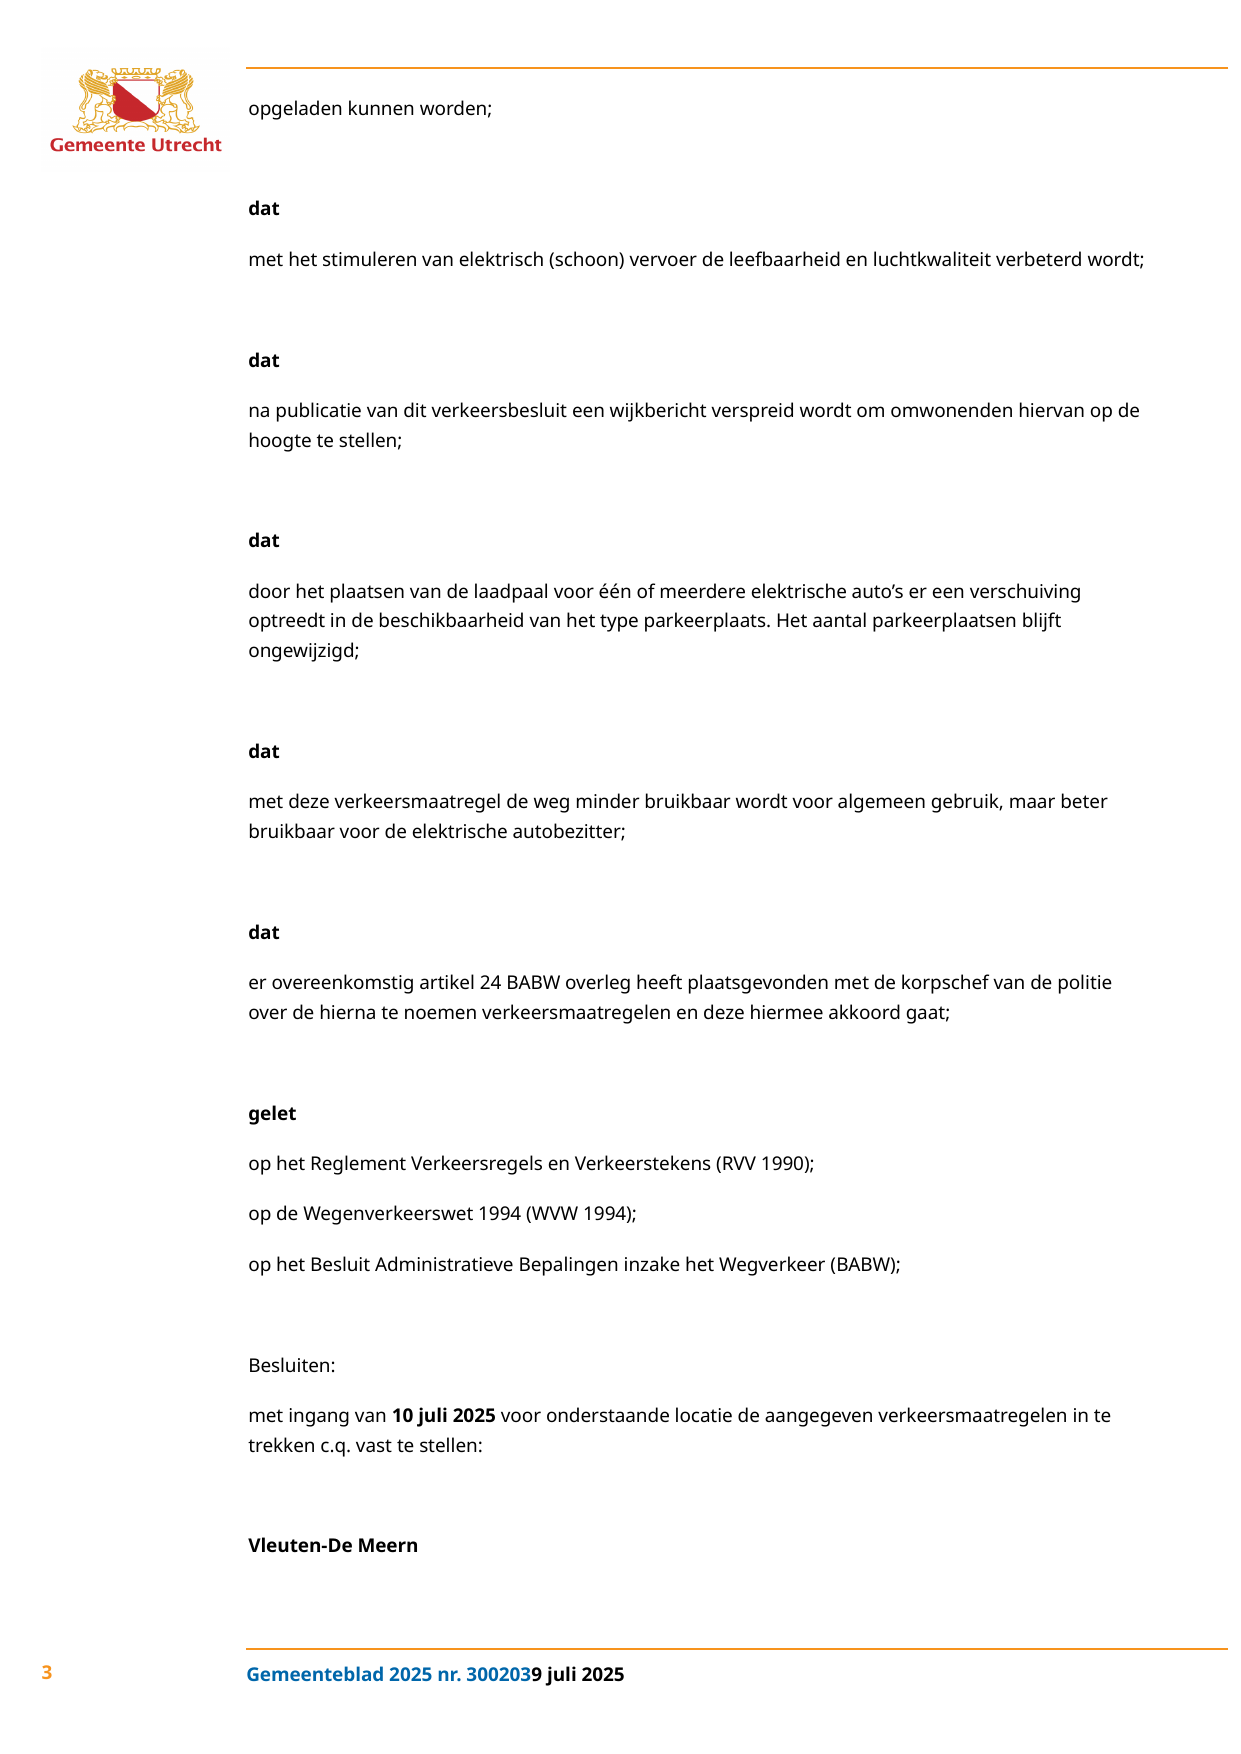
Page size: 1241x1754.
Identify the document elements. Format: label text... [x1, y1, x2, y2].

text opgeladen kunnen worden; [248, 95, 1152, 121]
text Vleuten-De Meern [248, 1533, 1152, 1558]
text door het plaatsen van de laadpaal voor één of meerdere elektrische auto’s er een verschuiving optreedt in de beschikbaarheid van het type parkeerplaats. Het aantal parkeerplaatsen blijft ongewijzigd; [248, 578, 1152, 663]
text na publicatie van dit verkeersbesluit een wijkbericht verspreid wordt om omwonenden hiervan op de hoogte te stellen; [248, 397, 1152, 453]
text op het Besluit Administratieve Bepalingen inzake het Wegverkeer (BABW); [248, 1251, 1152, 1277]
text op de Wegenverkeerswet 1994 (WVW 1994); [248, 1201, 1152, 1226]
text dat [248, 919, 1152, 945]
text er overeenkomstig artikel 24 BABW overleg heeft plaatsgevonden met de korpschef van de politie over de hierna te noemen verkeersmaatregelen en deze hiermee akkoord gaat; [248, 969, 1152, 1025]
text dat [248, 528, 1152, 553]
text Besluiten: [248, 1352, 1152, 1378]
text dat [248, 738, 1152, 764]
text met deze verkeersmaatregel de weg minder bruikbaar wordt voor algemeen gebruik, maar beter bruikbaar voor de elektrische autobezitter; [248, 788, 1152, 844]
picture [41, 47, 231, 172]
text op het Reglement Verkeersregels en Verkeerstekens (RVV 1990); [248, 1150, 1152, 1176]
text met ingang van 10 juli 2025 voor onderstaande locatie de aangegeven verkeersmaatregelen in te trekken c.q. vast te stellen: [248, 1402, 1152, 1458]
text dat [248, 347, 1152, 373]
text met het stimuleren van elektrisch (schoon) vervoer de leefbaarheid en luchtkwaliteit verbeterd wordt; [248, 246, 1152, 272]
text dat [248, 196, 1152, 221]
text gelet [248, 1100, 1152, 1126]
